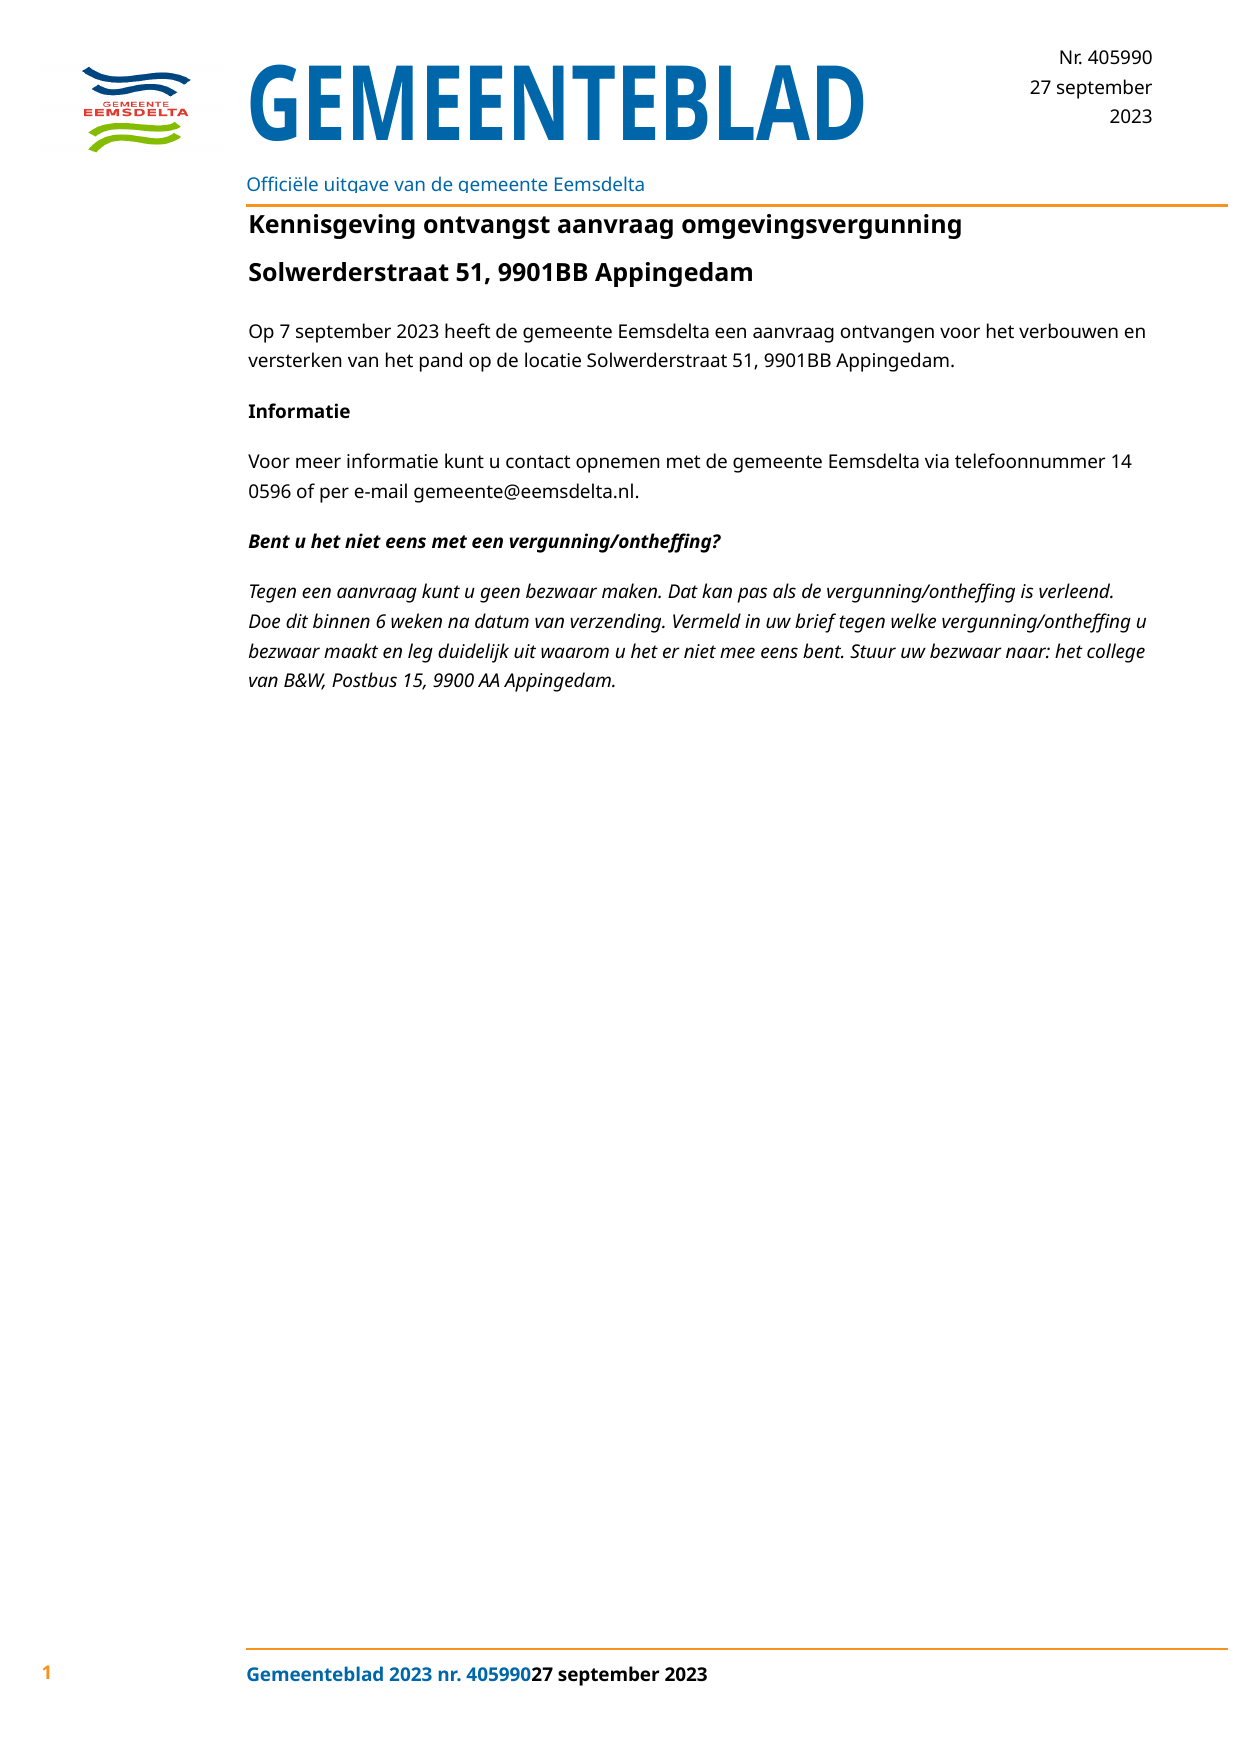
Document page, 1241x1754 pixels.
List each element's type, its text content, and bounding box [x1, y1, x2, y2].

text Op 7 september 2023 heeft de gemeente Eemsdelta een aanvraag ontvangen voor het verbouwen en versterken van het pand op de locatie Solwerderstraat 51, 9901BB Appingedam. [248, 318, 1152, 373]
text Bent u het niet eens met een vergunning/ontheffing? [248, 528, 1152, 554]
text Voor meer informatie kunt u contact opnemen met de gemeente Eemsdelta via telefoonnummer 14 0596 of per e-mail gemeente@eemsdelta.nl. [248, 448, 1152, 504]
text Tegen een aanvraag kunt u geen bezwaar maken. Dat kan pas als de vergunning/ontheffing is verleend. Doe dit binnen 6 weken na datum van verzending. Vermeld in uw brief tegen welke vergunning/ontheffing u bezwaar maakt en leg duidelijk uit waarom u het er niet mee eens bent. Stuur uw bezwaar naar: het college van B&W, Postbus 15, 9900 AA Appingedam. [248, 579, 1152, 693]
picture [41, 47, 231, 172]
text Informatie [248, 398, 1152, 424]
text Kennisgeving ontvangst aanvraag omgevingsvergunning Solwerderstraat 51, 9901BB Appingedam [248, 207, 1152, 288]
